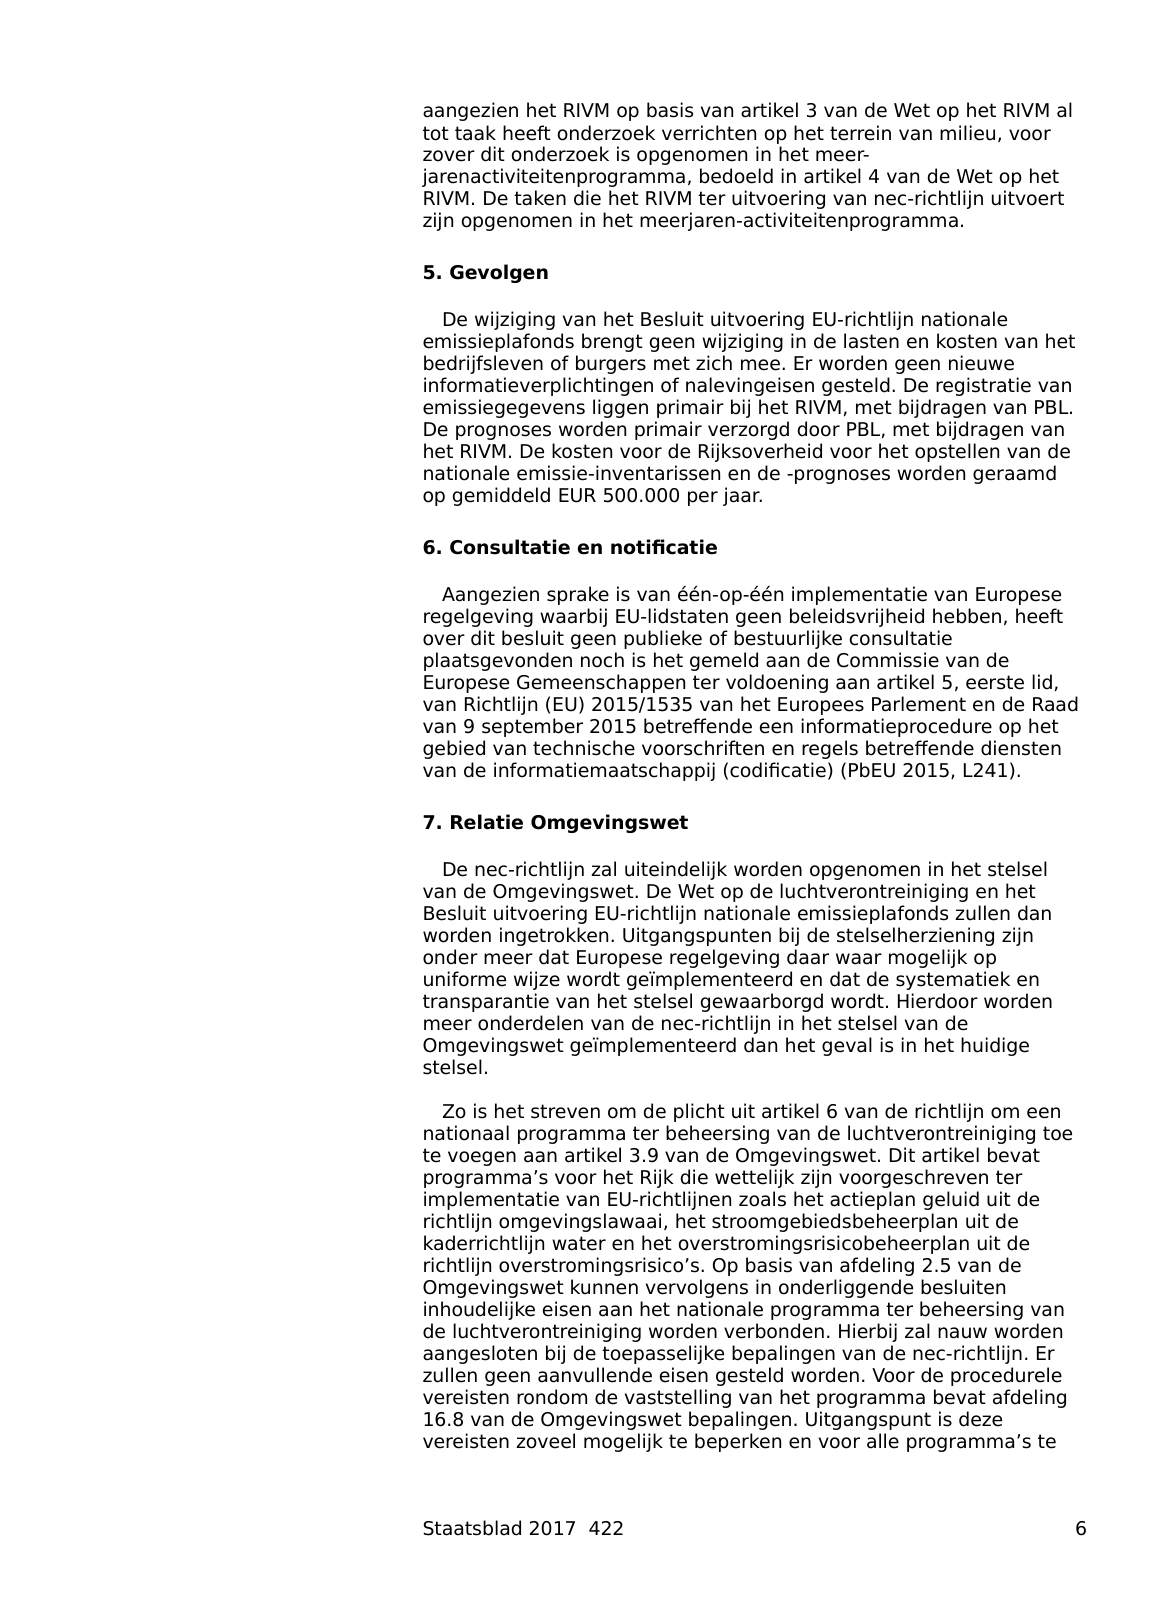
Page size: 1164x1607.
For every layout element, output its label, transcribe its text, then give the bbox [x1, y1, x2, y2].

subtitle 5. Gevolgen [422, 262, 1087, 284]
subtitle 7. Relatie Omgevingswet [422, 812, 1087, 834]
subtitle 6. Consultatie en notificatie [422, 537, 1087, 559]
text Zo is het streven om de plicht uit artikel 6 van de richtlijn om een nationaal programma ter beheersing van de luchtverontreiniging toe te voegen aan artikel 3.9 van de Omgevingswet. Dit artikel bevat programma’s voor het Rijk die wettelijk zijn voorgeschreven ter implementatie van EU-richtlijnen zoals het actieplan geluid uit de richtlijn omgevingslawaai, het stroomgebiedsbeheerplan uit de kaderrichtlijn water en het overstromingsrisicobeheerplan uit de richtlijn overstromingsrisico’s. Op basis van afdeling 2.5 van de Omgevingswet kunnen vervolgens in onderliggende besluiten inhoudelijke eisen aan het nationale programma ter beheersing van de luchtverontreiniging worden verbonden. Hierbij zal nauw worden aangesloten bij de toepasselijke bepalingen van de nec-richtlijn. Er zullen geen aanvullende eisen gesteld worden. Voor de procedurele vereisten rondom de vaststelling van het programma bevat afdeling 16.8 van de Omgevingswet bepalingen. Uitgangspunt is deze vereisten zoveel mogelijk te beperken en voor alle programma’s te [422, 1101, 1087, 1452]
text aangezien het RIVM op basis van artikel 3 van de Wet op het RIVM al tot taak heeft onderzoek verrichten op het terrein van milieu, voor zover dit onderzoek is opgenomen in het meer-jarenactiviteitenprogramma, bedoeld in artikel 4 van de Wet op het RIVM. De taken die het RIVM ter uitvoering van nec-richtlijn uitvoert zijn opgenomen in het meerjaren-activiteitenprogramma. [422, 100, 1087, 232]
text De nec-richtlijn zal uiteindelijk worden opgenomen in het stelsel van de Omgevingswet. De Wet op de luchtverontreiniging en het Besluit uitvoering EU-richtlijn nationale emissieplafonds zullen dan worden ingetrokken. Uitgangspunten bij de stelselherziening zijn onder meer dat Europese regelgeving daar waar mogelijk op uniforme wijze wordt geïmplementeerd en dat de systematiek en transparantie van het stelsel gewaarborgd wordt. Hierdoor worden meer onderdelen van de nec-richtlijn in het stelsel van de Omgevingswet geïmplementeerd dan het geval is in het huidige stelsel. [422, 859, 1087, 1079]
text De wijziging van het Besluit uitvoering EU-richtlijn nationale emissieplafonds brengt geen wijziging in de lasten en kosten van het bedrijfsleven of burgers met zich mee. Er worden geen nieuwe informatieverplichtingen of nalevingeisen gesteld. De registratie van emissiegegevens liggen primair bij het RIVM, met bijdragen van PBL. De prognoses worden primair verzorgd door PBL, met bijdragen van het RIVM. De kosten voor de Rijksoverheid voor het opstellen van de nationale emissie-inventarissen en de -prognoses worden geraamd op gemiddeld EUR 500.000 per jaar. [422, 309, 1087, 507]
text Aangezien sprake is van één-op-één implementatie van Europese regelgeving waarbij EU-lidstaten geen beleidsvrijheid hebben, heeft over dit besluit geen publieke of bestuurlijke consultatie plaatsgevonden noch is het gemeld aan de Commissie van de Europese Gemeenschappen ter voldoening aan artikel 5, eerste lid, van Richtlijn (EU) 2015/1535 van het Europees Parlement en de Raad van 9 september 2015 betreffende een informatieprocedure op het gebied van technische voorschriften en regels betreffende diensten van de informatiemaatschappij (codificatie) (PbEU 2015, L241). [422, 584, 1087, 782]
